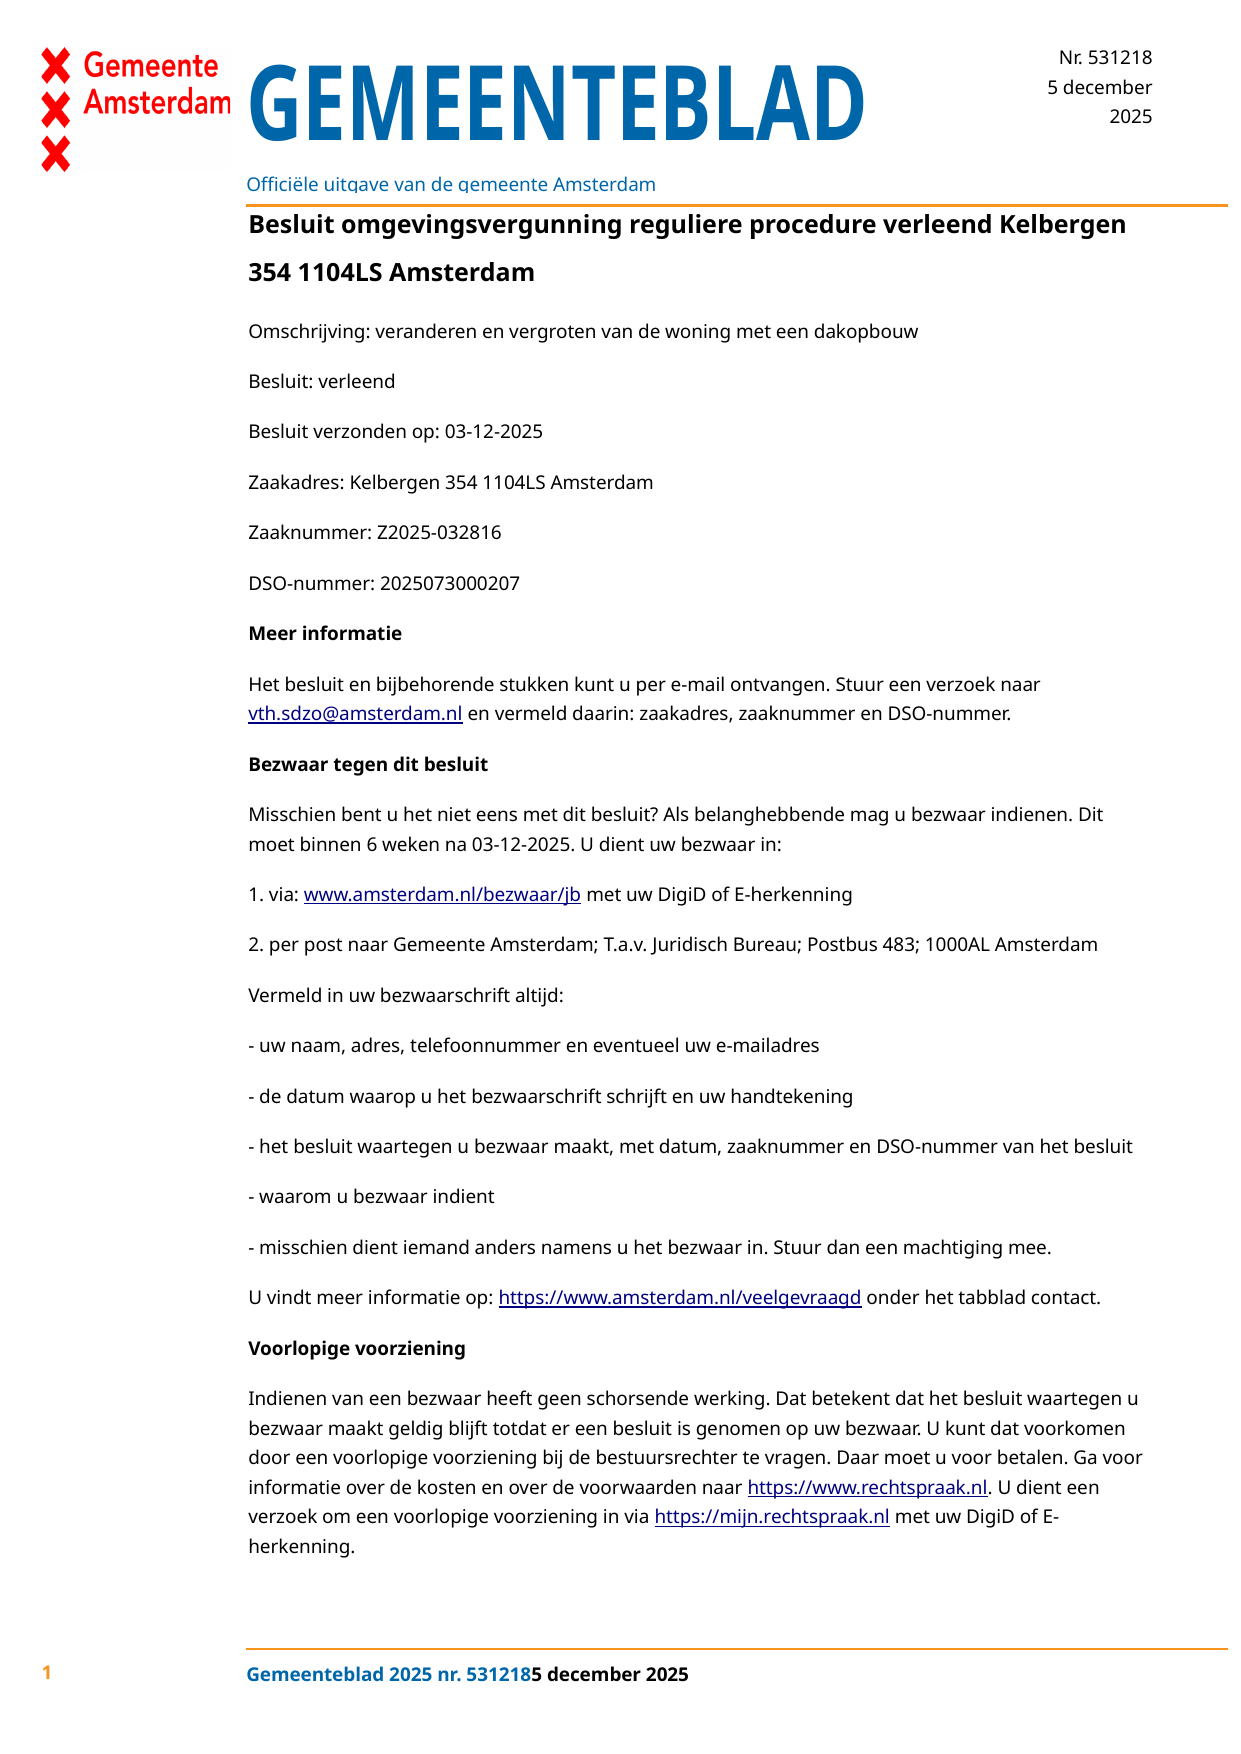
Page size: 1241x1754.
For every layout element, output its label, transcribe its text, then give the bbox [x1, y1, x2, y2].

text Vermeld in uw bezwaarschrift altijd: [248, 982, 1152, 1008]
text Indienen van een bezwaar heeft geen schorsende werking. Dat betekent dat het besluit waartegen u bezwaar maakt geldig blijft totdat er een besluit is genomen op uw bezwaar. U kunt dat voorkomen door een voorlopige voorziening bij de bestuursrechter te vragen. Daar moet u voor betalen. Ga voor informatie over de kosten en over de voorwaarden naar https://www.rechtspraak.nl. U dient een verzoek om een voorlopige voorziening in via https://mijn.rechtspraak.nl met uw DigiD of E-herkenning. [248, 1385, 1152, 1559]
text - uw naam, adres, telefoonnummer en eventueel uw e-mailadres [248, 1032, 1152, 1058]
text Het besluit en bijbehorende stukken kunt u per e-mail ontvangen. Stuur een verzoek naar vth.sdzo@amsterdam.nl en vermeld daarin: zaakadres, zaaknummer en DSO-nummer. [248, 671, 1152, 726]
text Zaakadres: Kelbergen 354 1104LS Amsterdam [248, 469, 1152, 495]
text Zaaknummer: Z2025-032816 [248, 519, 1152, 545]
text Misschien bent u het niet eens met dit besluit? Als belanghebbende mag u bezwaar indienen. Dit moet binnen 6 weken na 03-12-2025. U dient uw bezwaar in: [248, 801, 1152, 857]
text Meer informatie [248, 620, 1152, 646]
text U vindt meer informatie op: https://www.amsterdam.nl/veelgevraagd onder het tabblad contact. [248, 1284, 1152, 1310]
text - misschien dient iemand anders namens u het bezwaar in. Stuur dan een machtiging mee. [248, 1234, 1152, 1260]
text - het besluit waartegen u bezwaar maakt, met datum, zaaknummer en DSO-nummer van het besluit [248, 1133, 1152, 1159]
picture [41, 47, 231, 172]
text 2. per post naar Gemeente Amsterdam; T.a.v. Juridisch Bureau; Postbus 483; 1000AL Amsterdam [248, 932, 1152, 957]
text DSO-nummer: 2025073000207 [248, 570, 1152, 596]
text - de datum waarop u het bezwaarschrift schrijft en uw handtekening [248, 1083, 1152, 1109]
text Bezwaar tegen dit besluit [248, 751, 1152, 777]
text Besluit verzonden op: 03-12-2025 [248, 419, 1152, 444]
text Besluit: verleend [248, 368, 1152, 394]
text Voorlopige voorziening [248, 1335, 1152, 1361]
text Besluit omgevingsvergunning reguliere procedure verleend Kelbergen 354 1104LS Amsterdam [248, 207, 1152, 288]
text - waarom u bezwaar indient [248, 1184, 1152, 1209]
text 1. via: www.amsterdam.nl/bezwaar/jb met uw DigiD of E-herkenning [248, 881, 1152, 907]
text Omschrijving: veranderen en vergroten van de woning met een dakopbouw [248, 318, 1152, 344]
